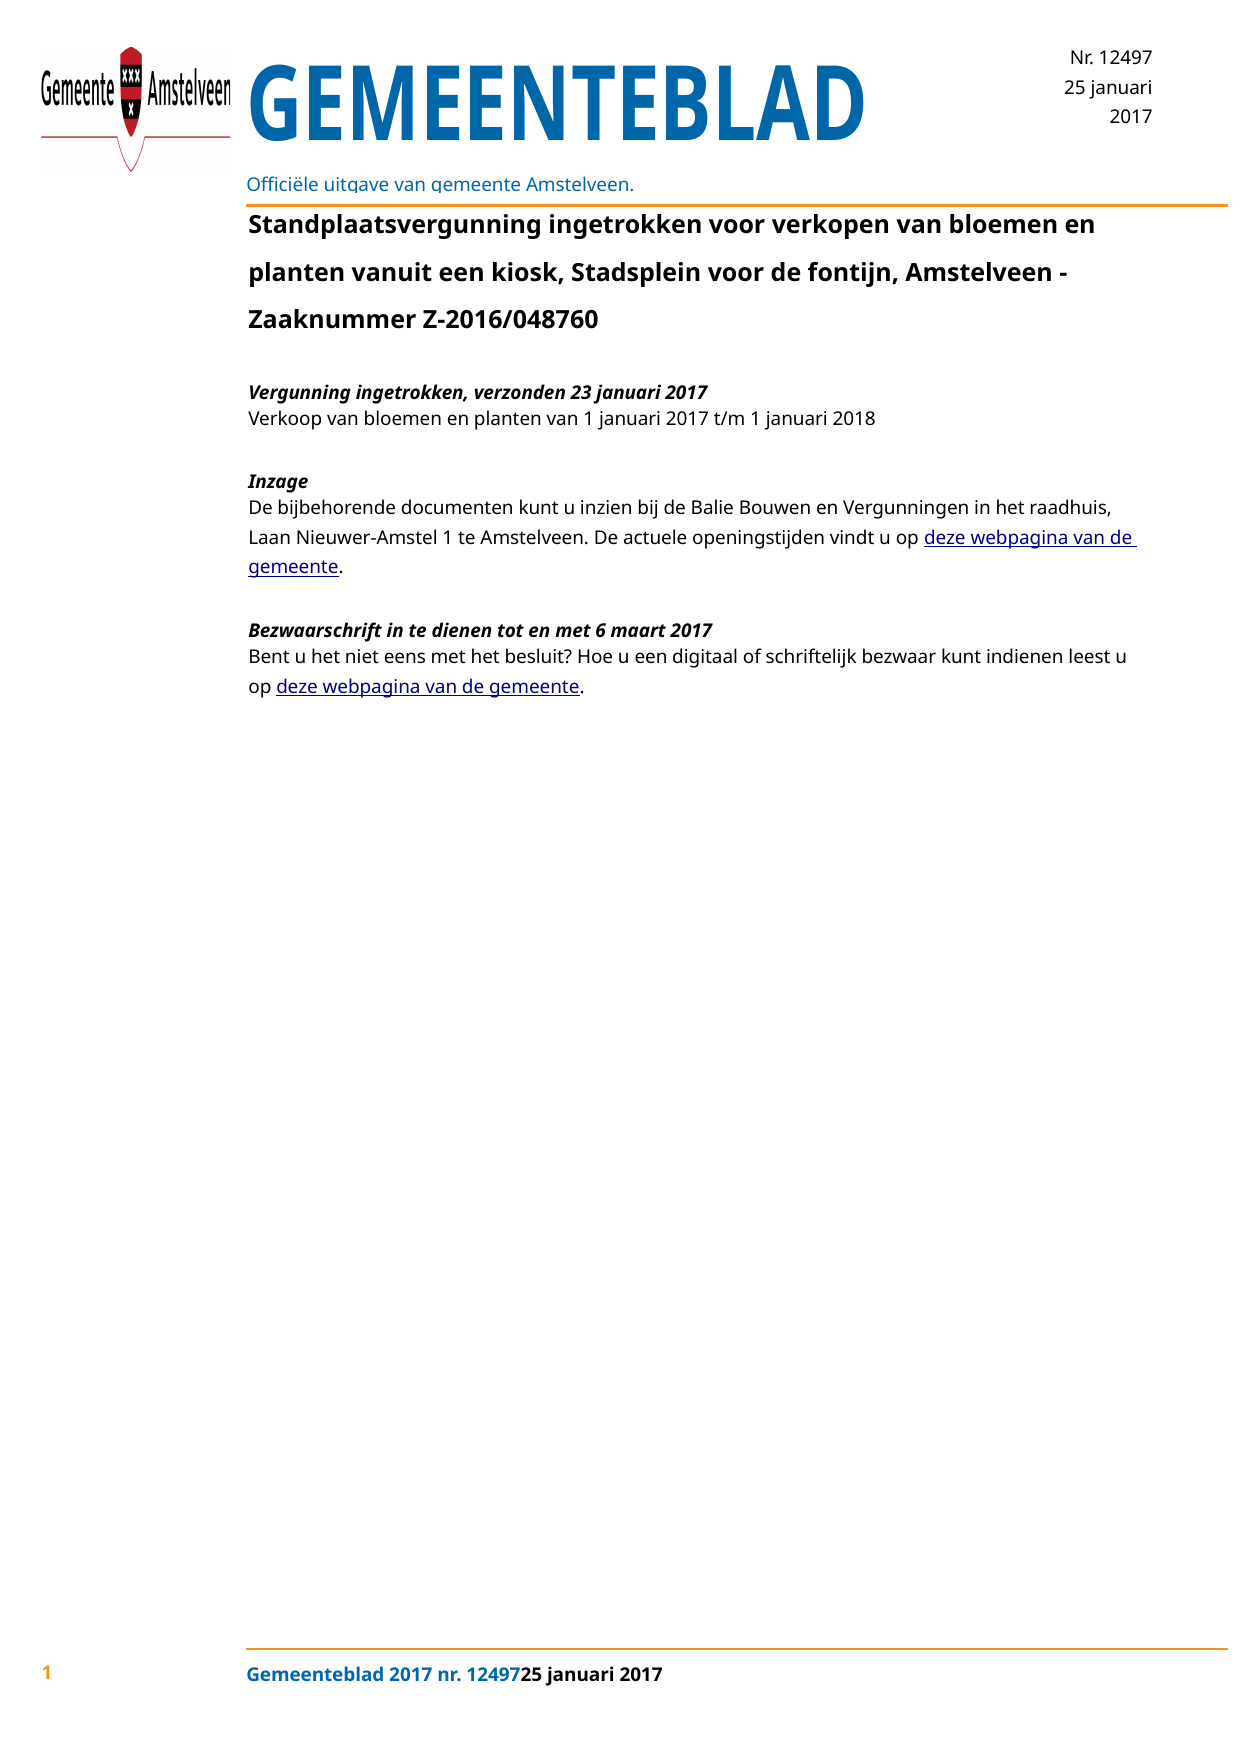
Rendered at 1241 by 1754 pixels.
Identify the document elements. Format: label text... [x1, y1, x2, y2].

text Verkoop van bloemen en planten van 1 januari 2017 t/m 1 januari 2018 [248, 405, 1152, 431]
text Bent u het niet eens met het besluit? Hoe u een digitaal of schriftelijk bezwaar kunt indienen leest u op deze webpagina van de gemeente. [248, 643, 1152, 699]
text De bijbehorende documenten kunt u inzien bij de Balie Bouwen en Vergunningen in het raadhuis, Laan Nieuwer-Amstel 1 te Amstelveen. De actuele openingstijden vindt u op deze webpagina van de gemeente. [248, 494, 1152, 579]
text Inzage [248, 469, 1152, 494]
picture [41, 47, 231, 172]
text Vergunning ingetrokken, verzonden 23 januari 2017 [248, 379, 1152, 405]
text Bezwaarschrift in te dienen tot en met 6 maart 2017 [248, 618, 1152, 643]
text Standplaatsvergunning ingetrokken voor verkopen van bloemen en planten vanuit een kiosk, Stadsplein voor de fontijn, Amstelveen - Zaaknummer Z-2016/048760 [248, 207, 1152, 336]
